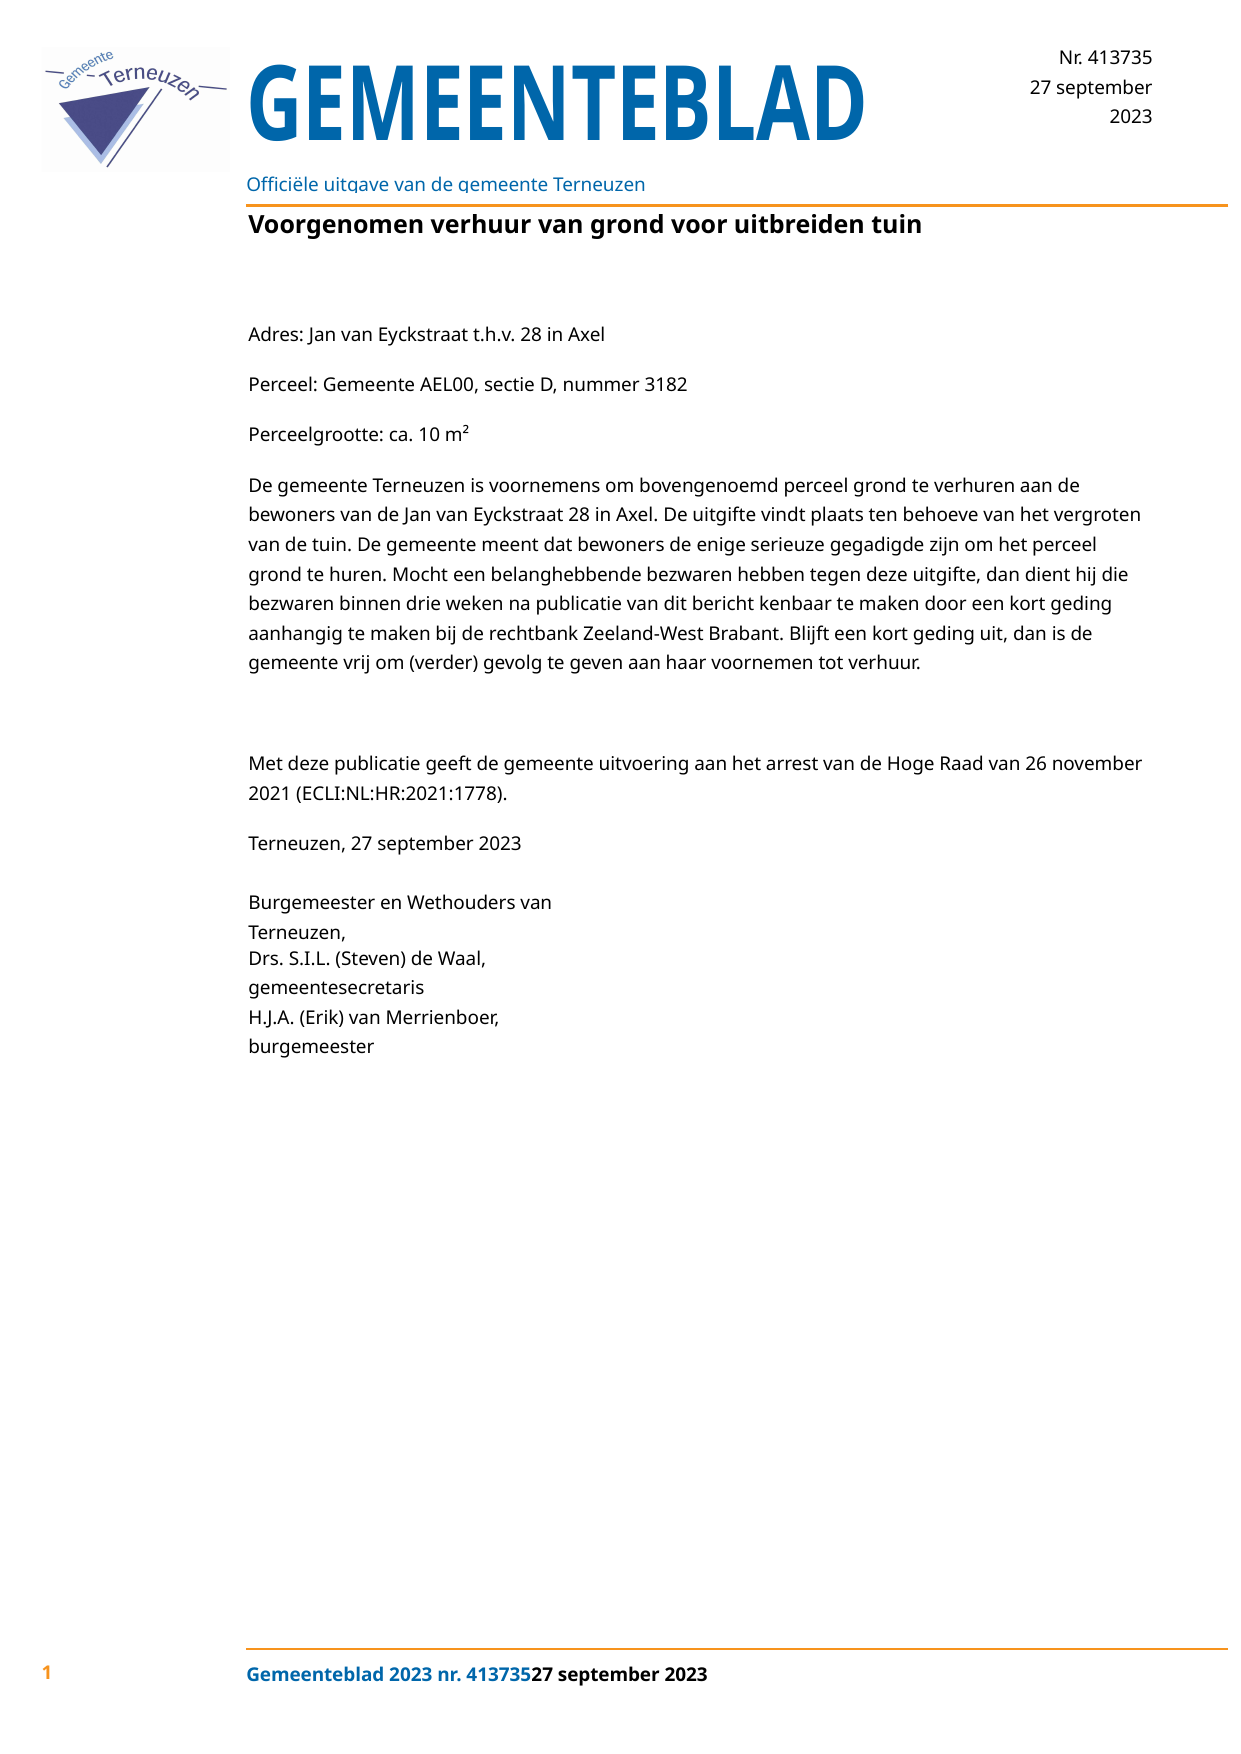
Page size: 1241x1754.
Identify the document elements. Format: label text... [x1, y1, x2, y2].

table_cell [766, 945, 1152, 1059]
text Voorgenomen verhuur van grond voor uitbreiden tuin [248, 207, 1152, 241]
text Adres: Jan van Eyckstraat t.h.v. 28 in Axel [248, 321, 1152, 346]
table_cell [628, 1085, 1013, 1111]
table_header [628, 830, 1013, 945]
table_cell [628, 945, 766, 1059]
table_cell [628, 1059, 1013, 1085]
table_cell Drs. S.I.L. (Steven) de Waal, gemeentesecretaris H.J.A. (Erik) van Merrienboer, burgemeester [248, 945, 627, 1059]
text Met deze publicatie geeft de gemeente uitvoering aan het arrest van de Hoge Raad van 26 november 2021 (ECLI:NL:HR:2021:1778). [248, 750, 1152, 806]
table_cell [248, 1059, 627, 1085]
table_cell [489, 1085, 627, 1111]
table_header Terneuzen, 27 september 2023 Burgemeester en Wethouders van Terneuzen, [248, 830, 627, 945]
text Perceel: Gemeente AEL00, sectie D, nummer 3182 [248, 371, 1152, 397]
text Perceelgrootte: ca. 10 m² [248, 422, 1152, 447]
table_cell [248, 1085, 489, 1111]
picture [41, 47, 231, 172]
text De gemeente Terneuzen is voornemens om bovengenoemd perceel grond te verhuren aan de bewoners van de Jan van Eyckstraat 28 in Axel. De uitgifte vindt plaats ten behoeve van het vergroten van de tuin. De gemeente meent dat bewoners de enige serieuze gegadigde zijn om het perceel grond te huren. Mocht een belanghebbende bezwaren hebben tegen deze uitgifte, dan dient hij die bezwaren binnen drie weken na publicatie van dit bericht kenbaar te maken door een kort geding aanhangig te maken bij de rechtbank Zeeland-West Brabant. Blijft een kort geding uit, dan is de gemeente vrij om (verder) gevolg te geven aan haar voornemen tot verhuur. [248, 472, 1152, 675]
